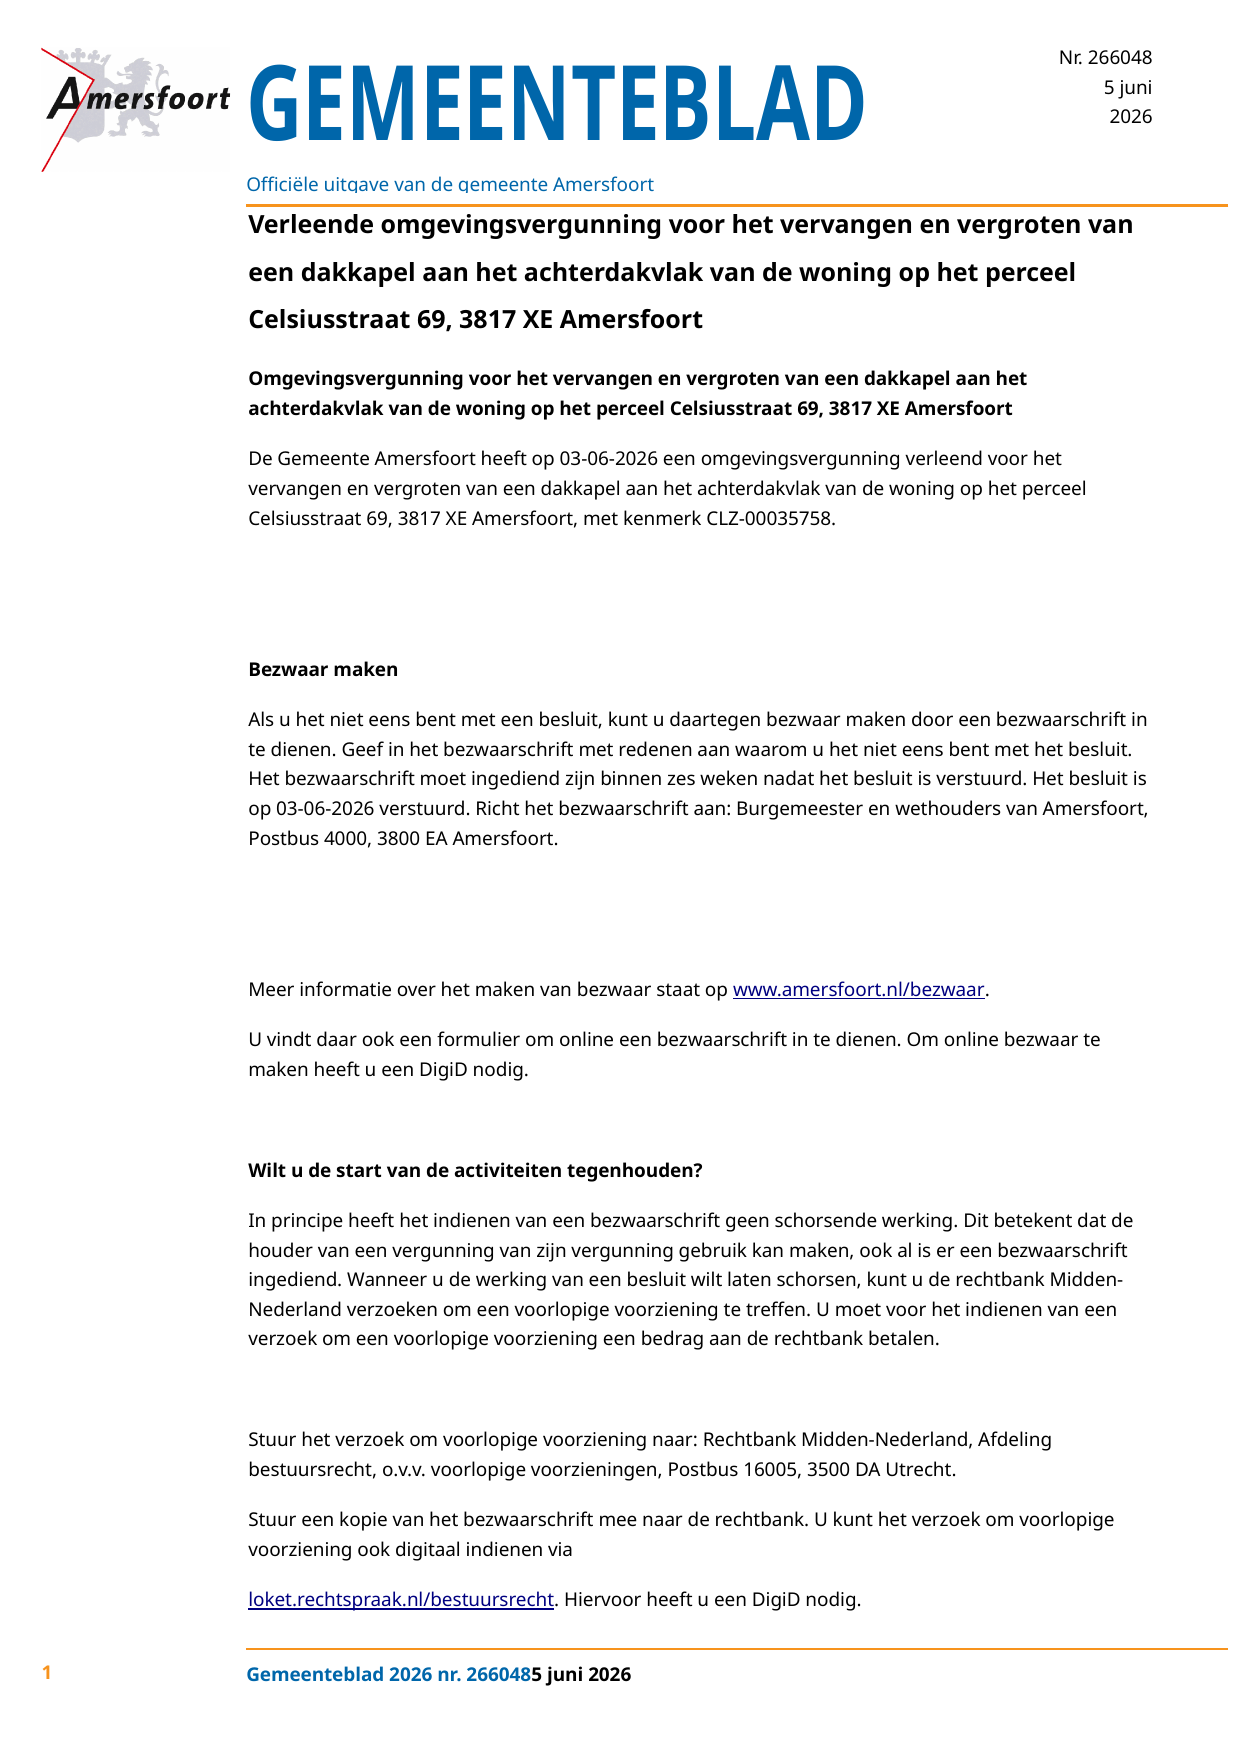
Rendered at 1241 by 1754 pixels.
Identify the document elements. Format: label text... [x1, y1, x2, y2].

text U vindt daar ook een formulier om online een bezwaarschrift in te dienen. Om online bezwaar te maken heeft u een DigiD nodig. [248, 1026, 1152, 1082]
text loket.rechtspraak.nl/bestuursrecht. Hiervoor heeft u een DigiD nodig. [248, 1586, 1152, 1612]
text In principe heeft het indienen van een bezwaarschrift geen schorsende werking. Dit betekent dat de houder van een vergunning van zijn vergunning gebruik kan maken, ook al is er een bezwaarschrift ingediend. Wanneer u de werking van een besluit wilt laten schorsen, kunt u de rechtbank Midden-Nederland verzoeken om een voorlopige voorziening te treffen. U moet voor het indienen van een verzoek om een voorlopige voorziening een bedrag aan de rechtbank betalen. [248, 1207, 1152, 1351]
picture [41, 47, 231, 172]
text Stuur het verzoek om voorlopige voorziening naar: Rechtbank Midden-Nederland, Afdeling bestuursrecht, o.v.v. voorlopige voorzieningen, Postbus 16005, 3500 DA Utrecht. [248, 1426, 1152, 1482]
text Omgevingsvergunning voor het vervangen en vergroten van een dakkapel aan het achterdakvlak van de woning op het perceel Celsiusstraat 69, 3817 XE Amersfoort [248, 366, 1152, 421]
text Bezwaar maken [248, 656, 1152, 682]
text Wilt u de start van de activiteiten tegenhouden? [248, 1157, 1152, 1182]
text Meer informatie over het maken van bezwaar staat op www.amersfoort.nl/bezwaar. [248, 976, 1152, 1002]
text Stuur een kopie van het bezwaarschrift mee naar de rechtbank. U kunt het verzoek om voorlopige voorziening ook digitaal indienen via [248, 1506, 1152, 1562]
text Verleende omgevingsvergunning voor het vervangen en vergroten van een dakkapel aan het achterdakvlak van de woning op het perceel Celsiusstraat 69, 3817 XE Amersfoort [248, 207, 1152, 336]
text Als u het niet eens bent met een besluit, kunt u daartegen bezwaar maken door een bezwaarschrift in te dienen. Geef in het bezwaarschrift met redenen aan waarom u het niet eens bent met het besluit. Het bezwaarschrift moet ingediend zijn binnen zes weken nadat het besluit is verstuurd. Het besluit is op 03-06-2026 verstuurd. Richt het bezwaarschrift aan: Burgemeester en wethouders van Amersfoort, Postbus 4000, 3800 EA Amersfoort. [248, 706, 1152, 850]
text De Gemeente Amersfoort heeft op 03-06-2026 een omgevingsvergunning verleend voor het vervangen en vergroten van een dakkapel aan het achterdakvlak van de woning op het perceel Celsiusstraat 69, 3817 XE Amersfoort, met kenmerk CLZ-00035758. [248, 446, 1152, 530]
